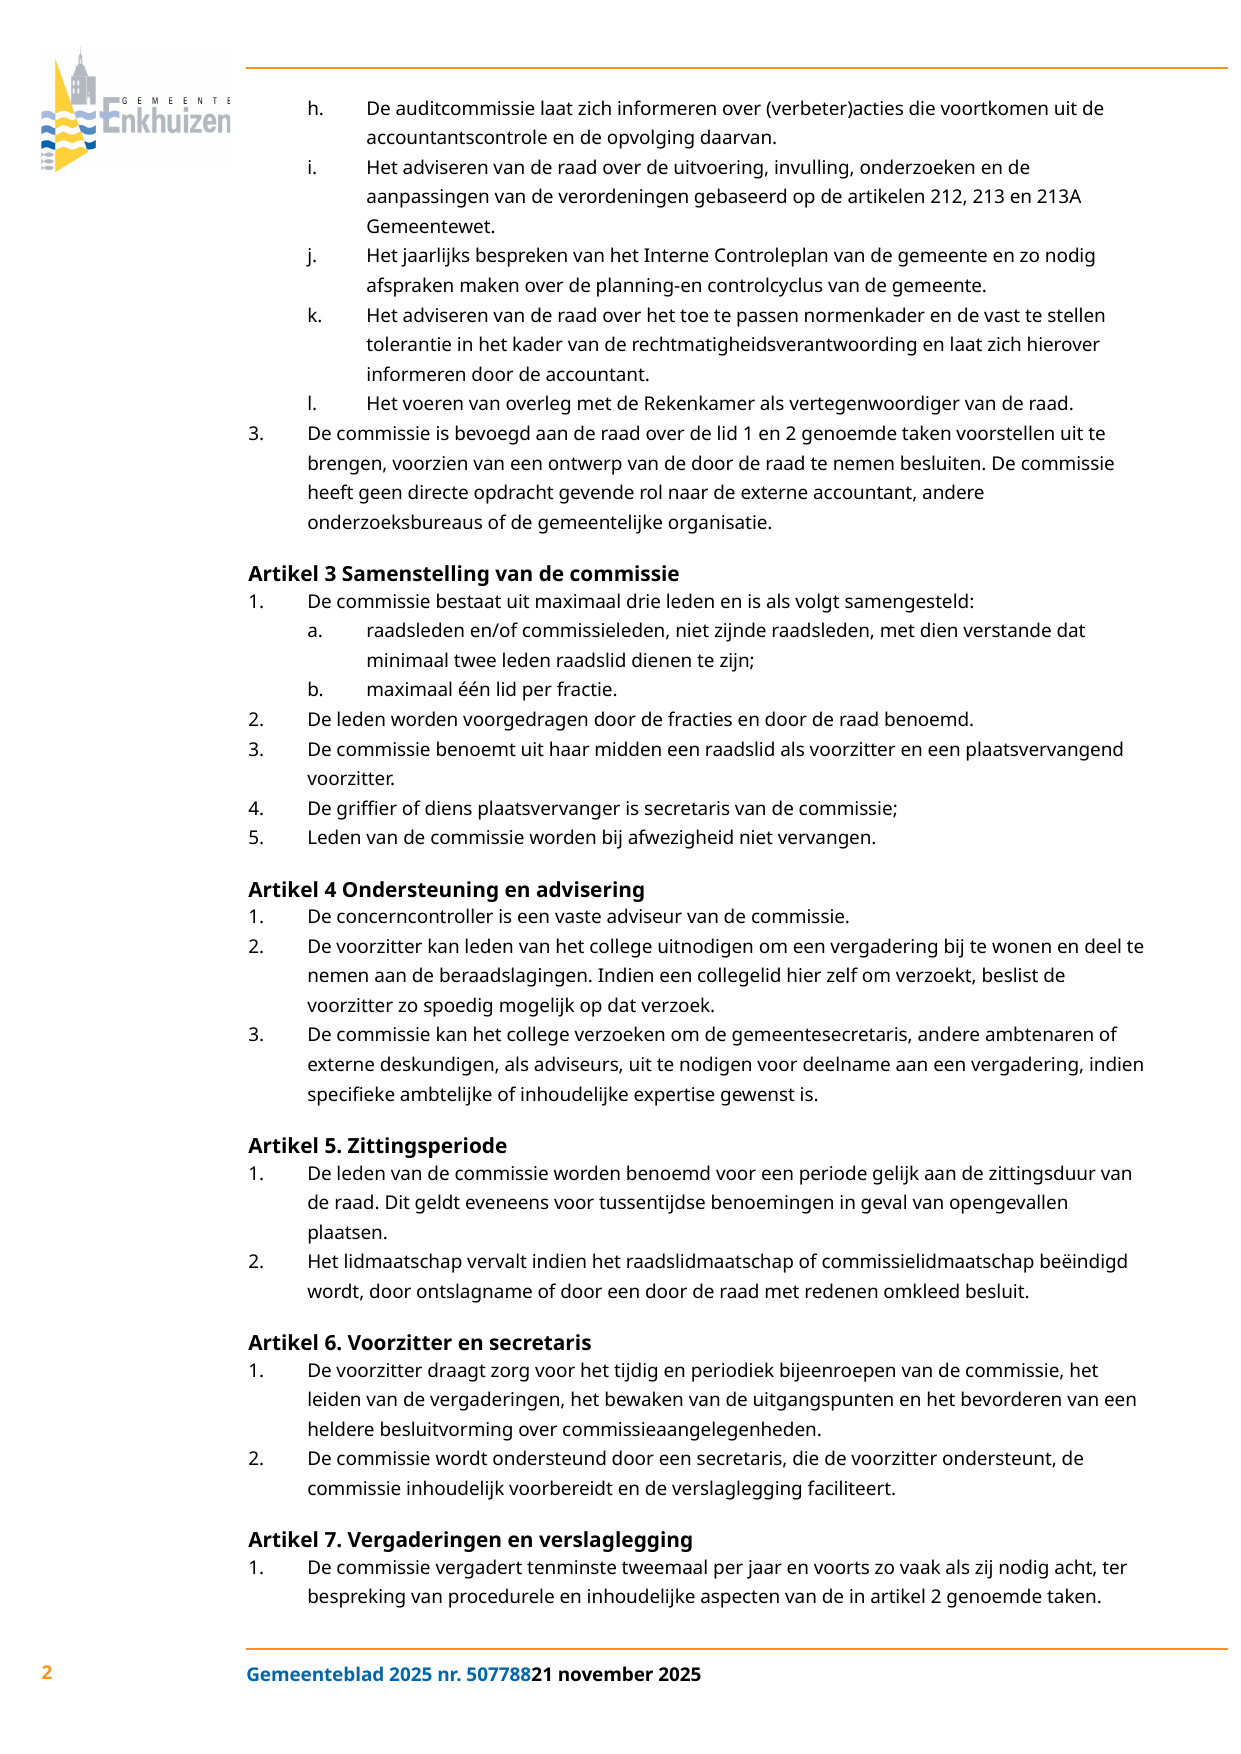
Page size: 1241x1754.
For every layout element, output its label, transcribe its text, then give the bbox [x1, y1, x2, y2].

text Artikel 3 Samenstelling van de commissie [248, 559, 1152, 588]
list De commissie benoemt uit haar midden een raadslid als voorzitter en een plaatsvervangend voorzitter. [248, 736, 1152, 791]
list Het lidmaatschap vervalt indien het raadslidmaatschap of commissielidmaatschap beëindigd wordt, door ontslagname of door een door de raad met redenen omkleed besluit. [248, 1248, 1152, 1304]
list De commissie vergadert tenminste tweemaal per jaar en voorts zo vaak als zij nodig acht, ter bespreking van procedurele en inhoudelijke aspecten van de in artikel 2 genoemde taken. [248, 1554, 1152, 1609]
text Artikel 4 Ondersteuning en advisering [248, 875, 1152, 903]
list De commissie wordt ondersteund door een secretaris, die de voorzitter ondersteunt, de commissie inhoudelijk voorbereidt en de verslaglegging faciliteert. [248, 1446, 1152, 1501]
list De commissie is bevoegd aan de raad over de lid 1 en 2 genoemde taken voorstellen uit te brengen, voorzien van een ontwerp van de door de raad te nemen besluiten. De commissie heeft geen directe opdracht gevende rol naar de externe accountant, andere onderzoeksbureaus of de gemeentelijke organisatie. [248, 420, 1152, 535]
list Het jaarlijks bespreken van het Interne Controleplan van de gemeente en zo nodig afspraken maken over de planning-en controlcyclus van de gemeente. [307, 243, 1152, 298]
list De griffier of diens plaatsvervanger is secretaris van de commissie; [248, 795, 1152, 821]
list Het voeren van overleg met de Rekenkamer als vertegenwoordiger van de raad. [307, 391, 1152, 416]
text Artikel 6. Voorzitter en secretaris [248, 1328, 1152, 1357]
list De voorzitter kan leden van het college uitnodigen om een vergadering bij te wonen en deel te nemen aan de beraadslagingen. Indien een collegelid hier zelf om verzoekt, beslist de voorzitter zo spoedig mogelijk op dat verzoek. [248, 933, 1152, 1018]
list maximaal één lid per fractie. [307, 677, 1152, 702]
text Artikel 7. Vergaderingen en verslaglegging [248, 1526, 1152, 1554]
list De voorzitter draagt zorg voor het tijdig en periodiek bijeenroepen van de commissie, het leiden van de vergaderingen, het bewaken van de uitgangspunten en het bevorderen van een heldere besluitvorming over commissieaangelegenheden. [248, 1357, 1152, 1442]
list De commissie kan het college verzoeken om de gemeentesecretaris, andere ambtenaren of externe deskundigen, als adviseurs, uit te nodigen voor deelname aan een vergadering, indien specifieke ambtelijke of inhoudelijke expertise gewenst is. [248, 1022, 1152, 1107]
list De concerncontroller is een vaste adviseur van de commissie. [248, 903, 1152, 929]
picture [41, 47, 231, 172]
text Artikel 5. Zittingsperiode [248, 1131, 1152, 1160]
list Leden van de commissie worden bij afwezigheid niet vervangen. [248, 824, 1152, 850]
list De commissie bestaat uit maximaal drie leden en is als volgt samengesteld: [248, 588, 1152, 613]
list Het adviseren van de raad over de uitvoering, invulling, onderzoeken en de aanpassingen van de verordeningen gebaseerd op de artikelen 212, 213 en 213A Gemeentewet. [307, 154, 1152, 239]
list De auditcommissie laat zich informeren over (verbeter)acties die voortkomen uit de accountantscontrole en de opvolging daarvan. [307, 95, 1152, 150]
list De leden van de commissie worden benoemd voor een periode gelijk aan de zittingsduur van de raad. Dit geldt eveneens voor tussentijdse benoemingen in geval van opengevallen plaatsen. [248, 1160, 1152, 1244]
list De leden worden voorgedragen door de fracties en door de raad benoemd. [248, 706, 1152, 732]
list raadsleden en/of commissieleden, niet zijnde raadsleden, met dien verstande dat minimaal twee leden raadslid dienen te zijn; [307, 617, 1152, 673]
list Het adviseren van de raad over het toe te passen normenkader en de vast te stellen tolerantie in het kader van de rechtmatigheidsverantwoording en laat zich hierover informeren door de accountant. [307, 302, 1152, 387]
